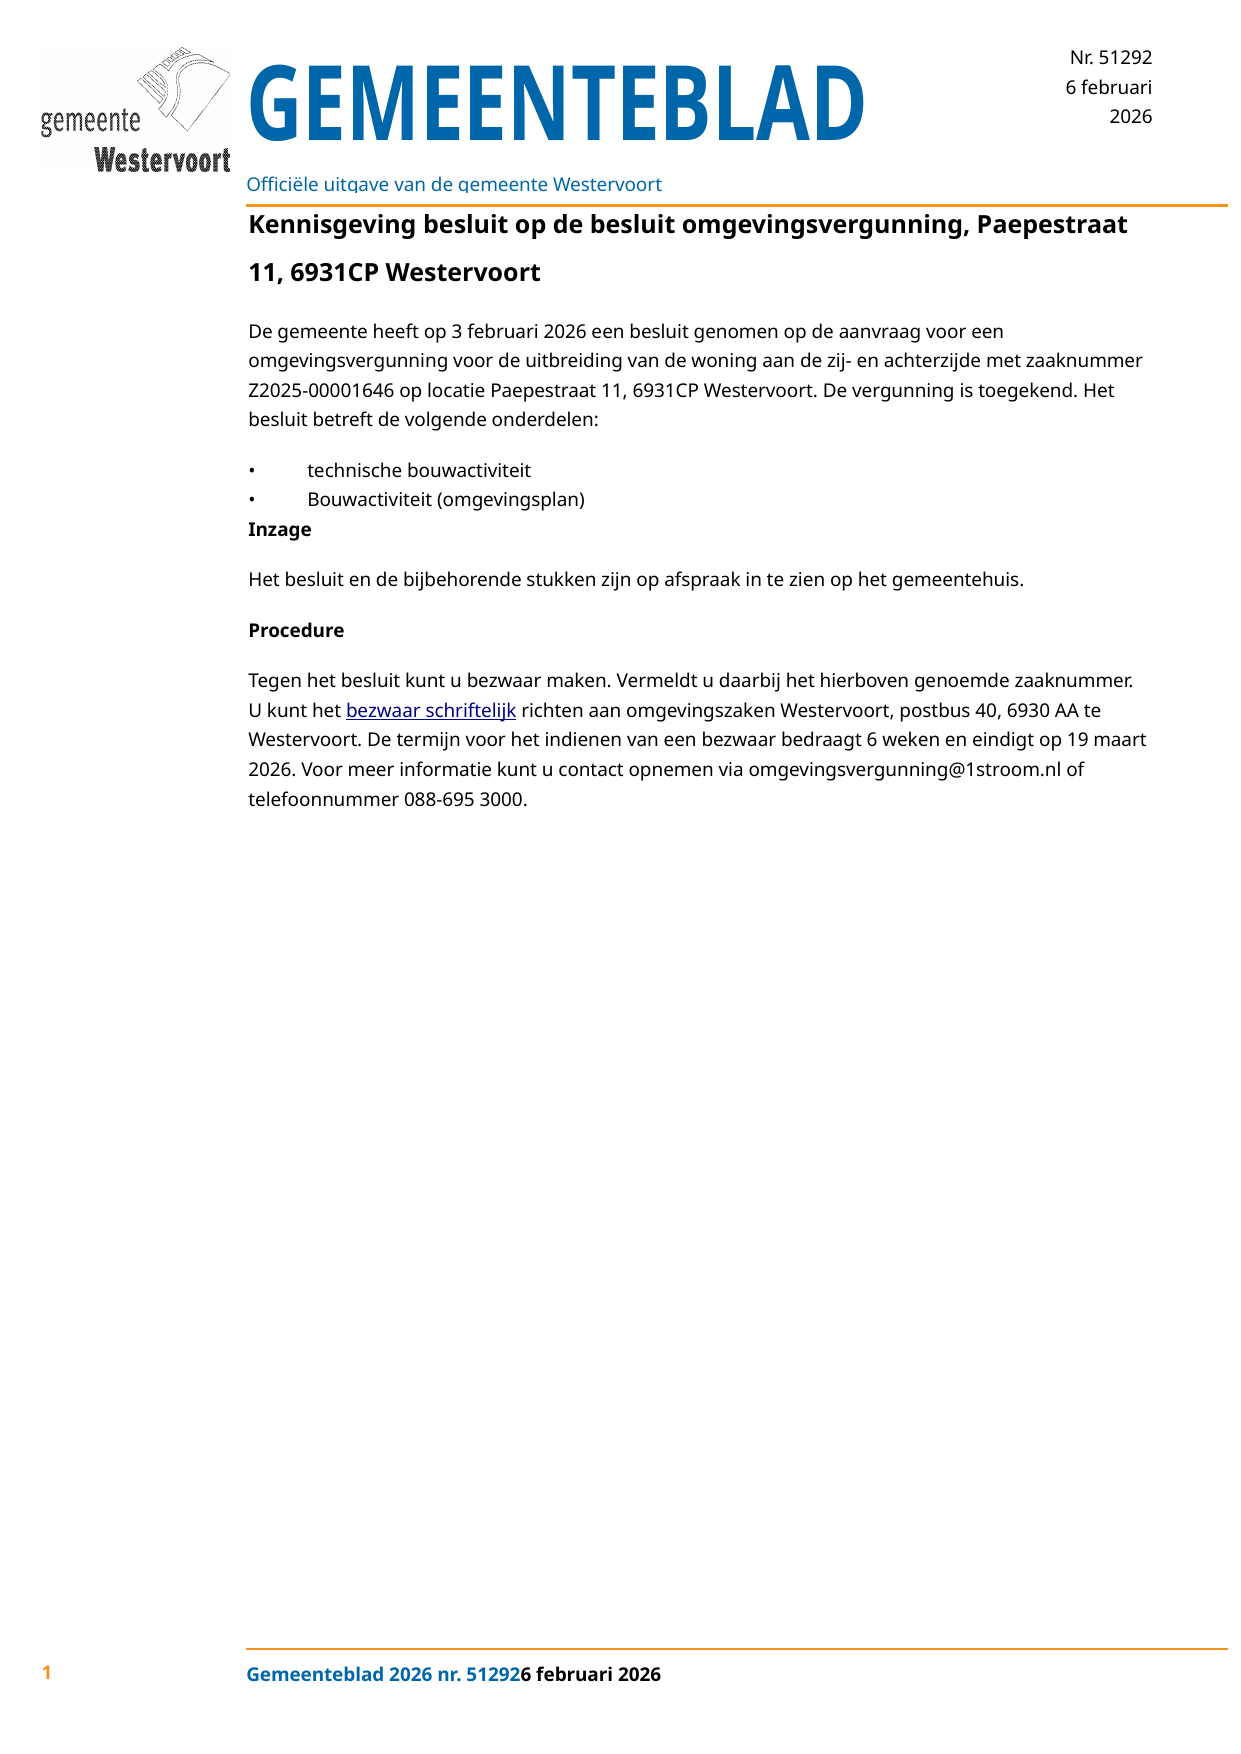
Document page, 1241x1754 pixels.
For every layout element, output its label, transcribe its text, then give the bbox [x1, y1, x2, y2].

picture [41, 47, 231, 172]
list Bouwactiviteit (omgevingsplan) [248, 487, 1152, 512]
text Kennisgeving besluit op de besluit omgevingsvergunning, Paepestraat 11, 6931CP Westervoort [248, 207, 1152, 288]
text Procedure [248, 617, 1152, 643]
text Inzage [248, 516, 1152, 542]
text Het besluit en de bijbehorende stukken zijn op afspraak in te zien op het gemeentehuis. [248, 567, 1152, 592]
text Tegen het besluit kunt u bezwaar maken. Vermeldt u daarbij het hierboven genoemde zaaknummer. U kunt het bezwaar schriftelijk richten aan omgevingszaken Westervoort, postbus 40, 6930 AA te Westervoort. De termijn voor het indienen van een bezwaar bedraagt 6 weken en eindigt op 19 maart 2026. Voor meer informatie kunt u contact opnemen via omgevingsvergunning@1stroom.nl of telefoonnummer 088-695 3000. [248, 667, 1152, 812]
text De gemeente heeft op 3 februari 2026 een besluit genomen op de aanvraag voor een omgevingsvergunning voor de uitbreiding van de woning aan de zij- en achterzijde met zaaknummer Z2025-00001646 op locatie Paepestraat 11, 6931CP Westervoort. De vergunning is toegekend. Het besluit betreft de volgende onderdelen: [248, 318, 1152, 432]
list technische bouwactiviteit [248, 457, 1152, 483]
